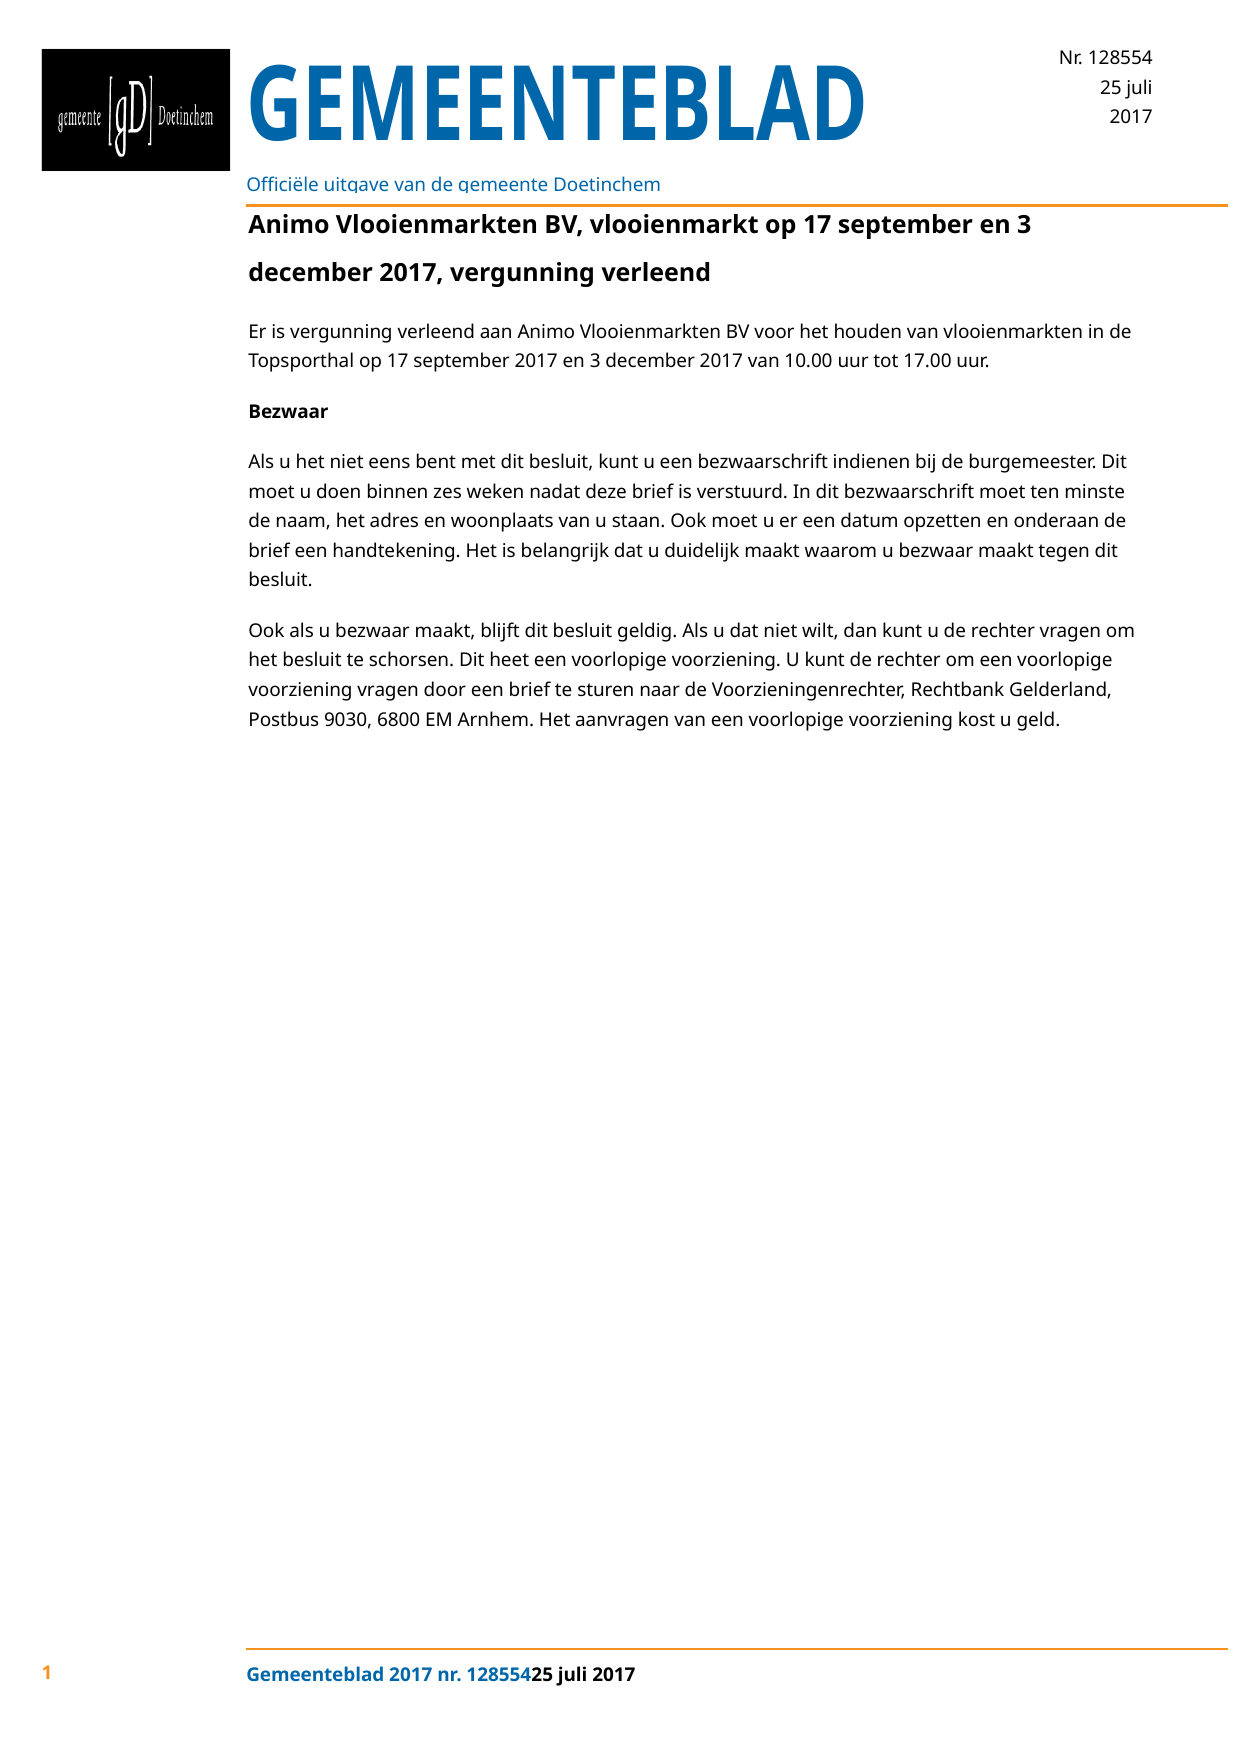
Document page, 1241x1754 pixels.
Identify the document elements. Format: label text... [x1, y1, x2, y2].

picture [41, 47, 231, 172]
text Bezwaar [248, 398, 1152, 424]
text Animo Vlooienmarkten BV, vlooienmarkt op 17 september en 3 december 2017, vergunning verleend [248, 207, 1152, 288]
text Als u het niet eens bent met dit besluit, kunt u een bezwaarschrift indienen bij de burgemeester. Dit moet u doen binnen zes weken nadat deze brief is verstuurd. In dit bezwaarschrift moet ten minste de naam, het adres en woonplaats van u staan. Ook moet u er een datum opzetten en onderaan de brief een handtekening. Het is belangrijk dat u duidelijk maakt waarom u bezwaar maakt tegen dit besluit. [248, 448, 1152, 592]
text Ook als u bezwaar maakt, blijft dit besluit geldig. Als u dat niet wilt, dan kunt u de rechter vragen om het besluit te schorsen. Dit heet een voorlopige voorziening. U kunt de rechter om een voorlopige voorziening vragen door een brief te sturen naar de Voorzieningenrechter, Rechtbank Gelderland, Postbus 9030, 6800 EM Arnhem. Het aanvragen van een voorlopige voorziening kost u geld. [248, 617, 1152, 732]
text Er is vergunning verleend aan Animo Vlooienmarkten BV voor het houden van vlooienmarkten in de Topsporthal op 17 september 2017 en 3 december 2017 van 10.00 uur tot 17.00 uur. [248, 318, 1152, 373]
